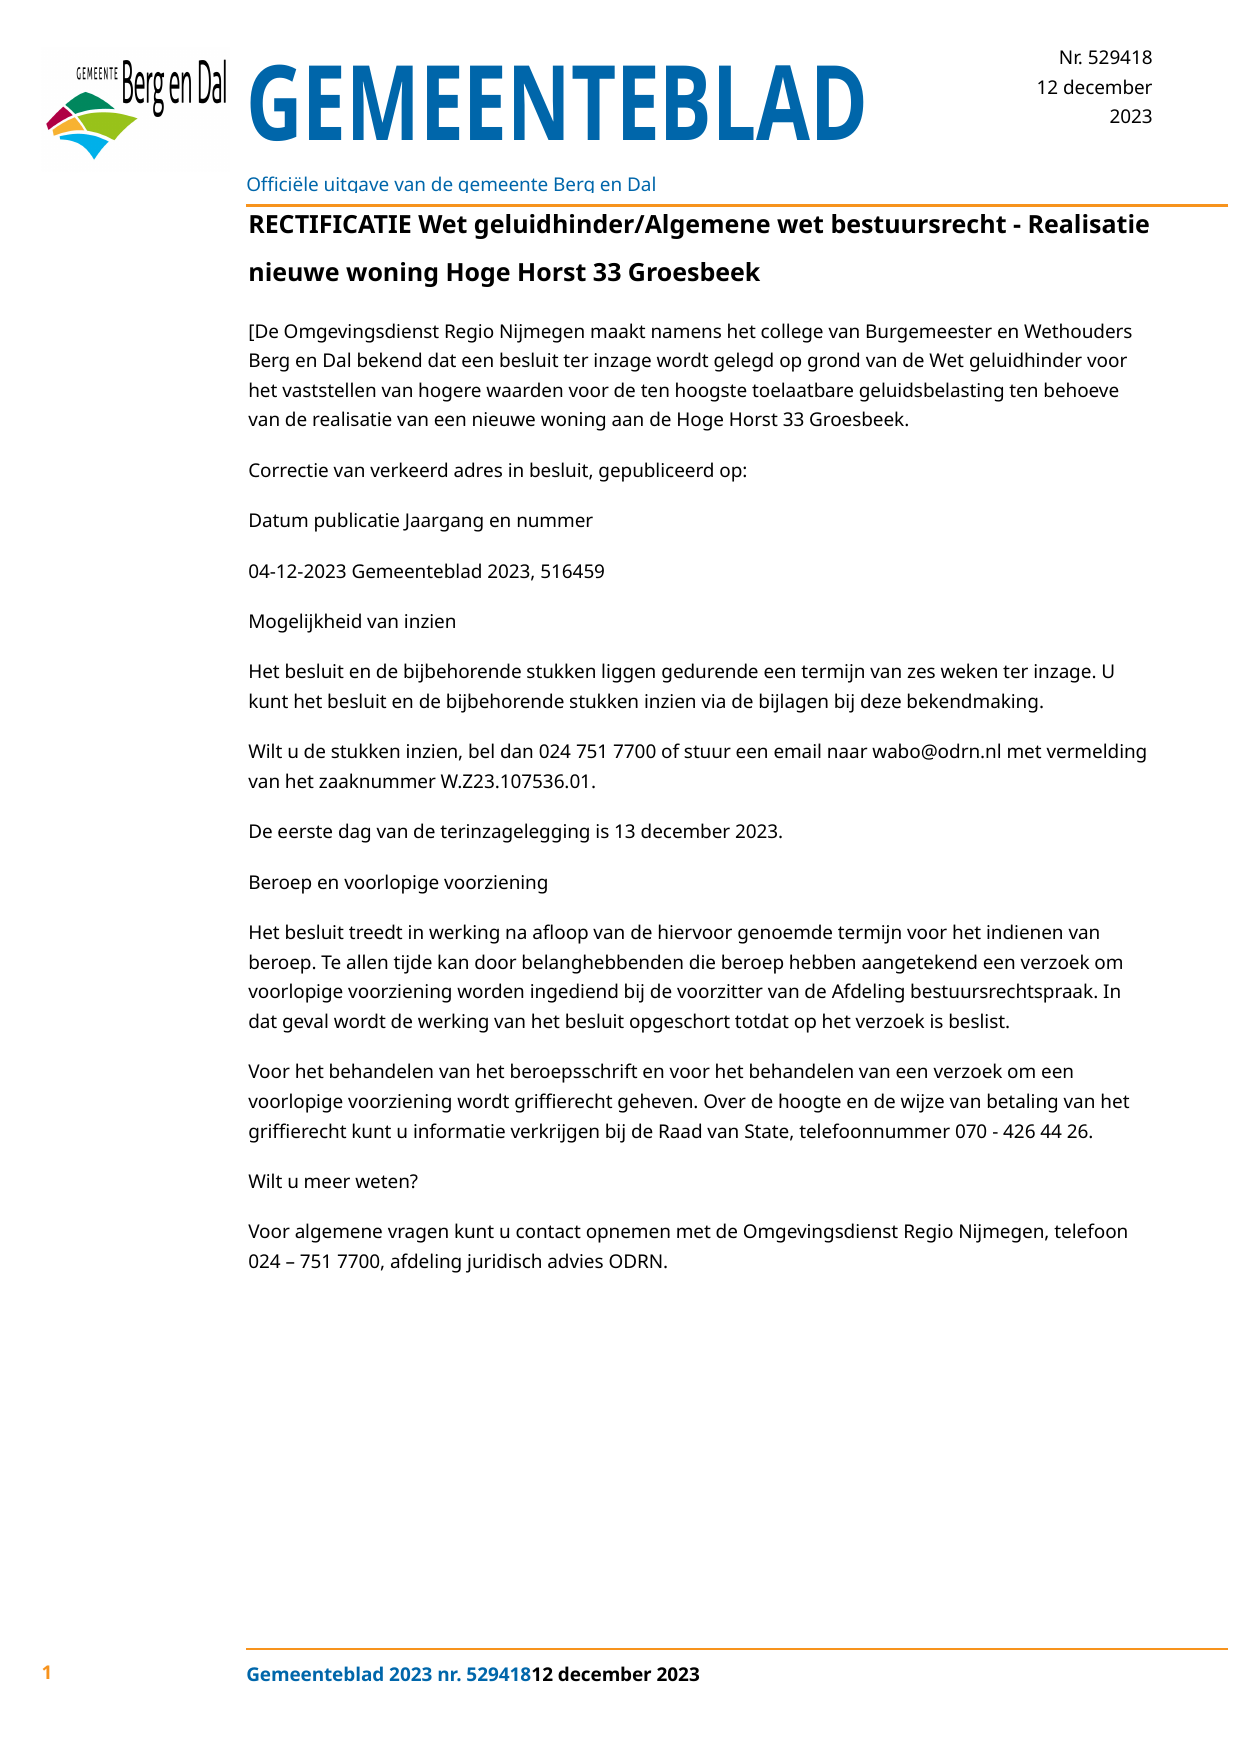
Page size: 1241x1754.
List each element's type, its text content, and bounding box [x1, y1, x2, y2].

text 04-12-2023 Gemeenteblad 2023, 516459 [248, 558, 1152, 584]
text RECTIFICATIE Wet geluidhinder/Algemene wet bestuursrecht - Realisatie nieuwe woning Hoge Horst 33 Groesbeek [248, 207, 1152, 288]
picture [41, 47, 231, 172]
text Het besluit treedt in werking na afloop van de hiervoor genoemde termijn voor het indienen van beroep. Te allen tijde kan door belanghebbenden die beroep hebben aangetekend een verzoek om voorlopige voorziening worden ingediend bij de voorzitter van de Afdeling bestuursrechtspraak. In dat geval wordt de werking van het besluit opgeschort totdat op het verzoek is beslist. [248, 919, 1152, 1034]
text Het besluit en de bijbehorende stukken liggen gedurende een termijn van zes weken ter inzage. U kunt het besluit en de bijbehorende stukken inzien via de bijlagen bij deze bekendmaking. [248, 659, 1152, 714]
text Correctie van verkeerd adres in besluit, gepubliceerd op: [248, 457, 1152, 483]
text [De Omgevingsdienst Regio Nijmegen maakt namens het college van Burgemeester en Wethouders Berg en Dal bekend dat een besluit ter inzage wordt gelegd op grond van de Wet geluidhinder voor het vaststellen van hogere waarden voor de ten hoogste toelaatbare geluidsbelasting ten behoeve van de realisatie van een nieuwe woning aan de Hoge Horst 33 Groesbeek. [248, 318, 1152, 432]
text Beroep en voorlopige voorziening [248, 869, 1152, 895]
text Mogelijkheid van inzien [248, 608, 1152, 634]
text Wilt u meer weten? [248, 1168, 1152, 1194]
text De eerste dag van de terinzagelegging is 13 december 2023. [248, 819, 1152, 844]
text Voor algemene vragen kunt u contact opnemen met de Omgevingsdienst Regio Nijmegen, telefoon 024 – 751 7700, afdeling juridisch advies ODRN. [248, 1219, 1152, 1274]
text Datum publicatie Jaargang en nummer [248, 507, 1152, 533]
text Wilt u de stukken inzien, bel dan 024 751 7700 of stuur een email naar wabo@odrn.nl met vermelding van het zaaknummer W.Z23.107536.01. [248, 739, 1152, 794]
text Voor het behandelen van het beroepsschrift en voor het behandelen van een verzoek om een voorlopige voorziening wordt griffierecht geheven. Over de hoogte en de wijze van betaling van het griffierecht kunt u informatie verkrijgen bij de Raad van State, telefoonnummer 070 - 426 44 26. [248, 1059, 1152, 1144]
